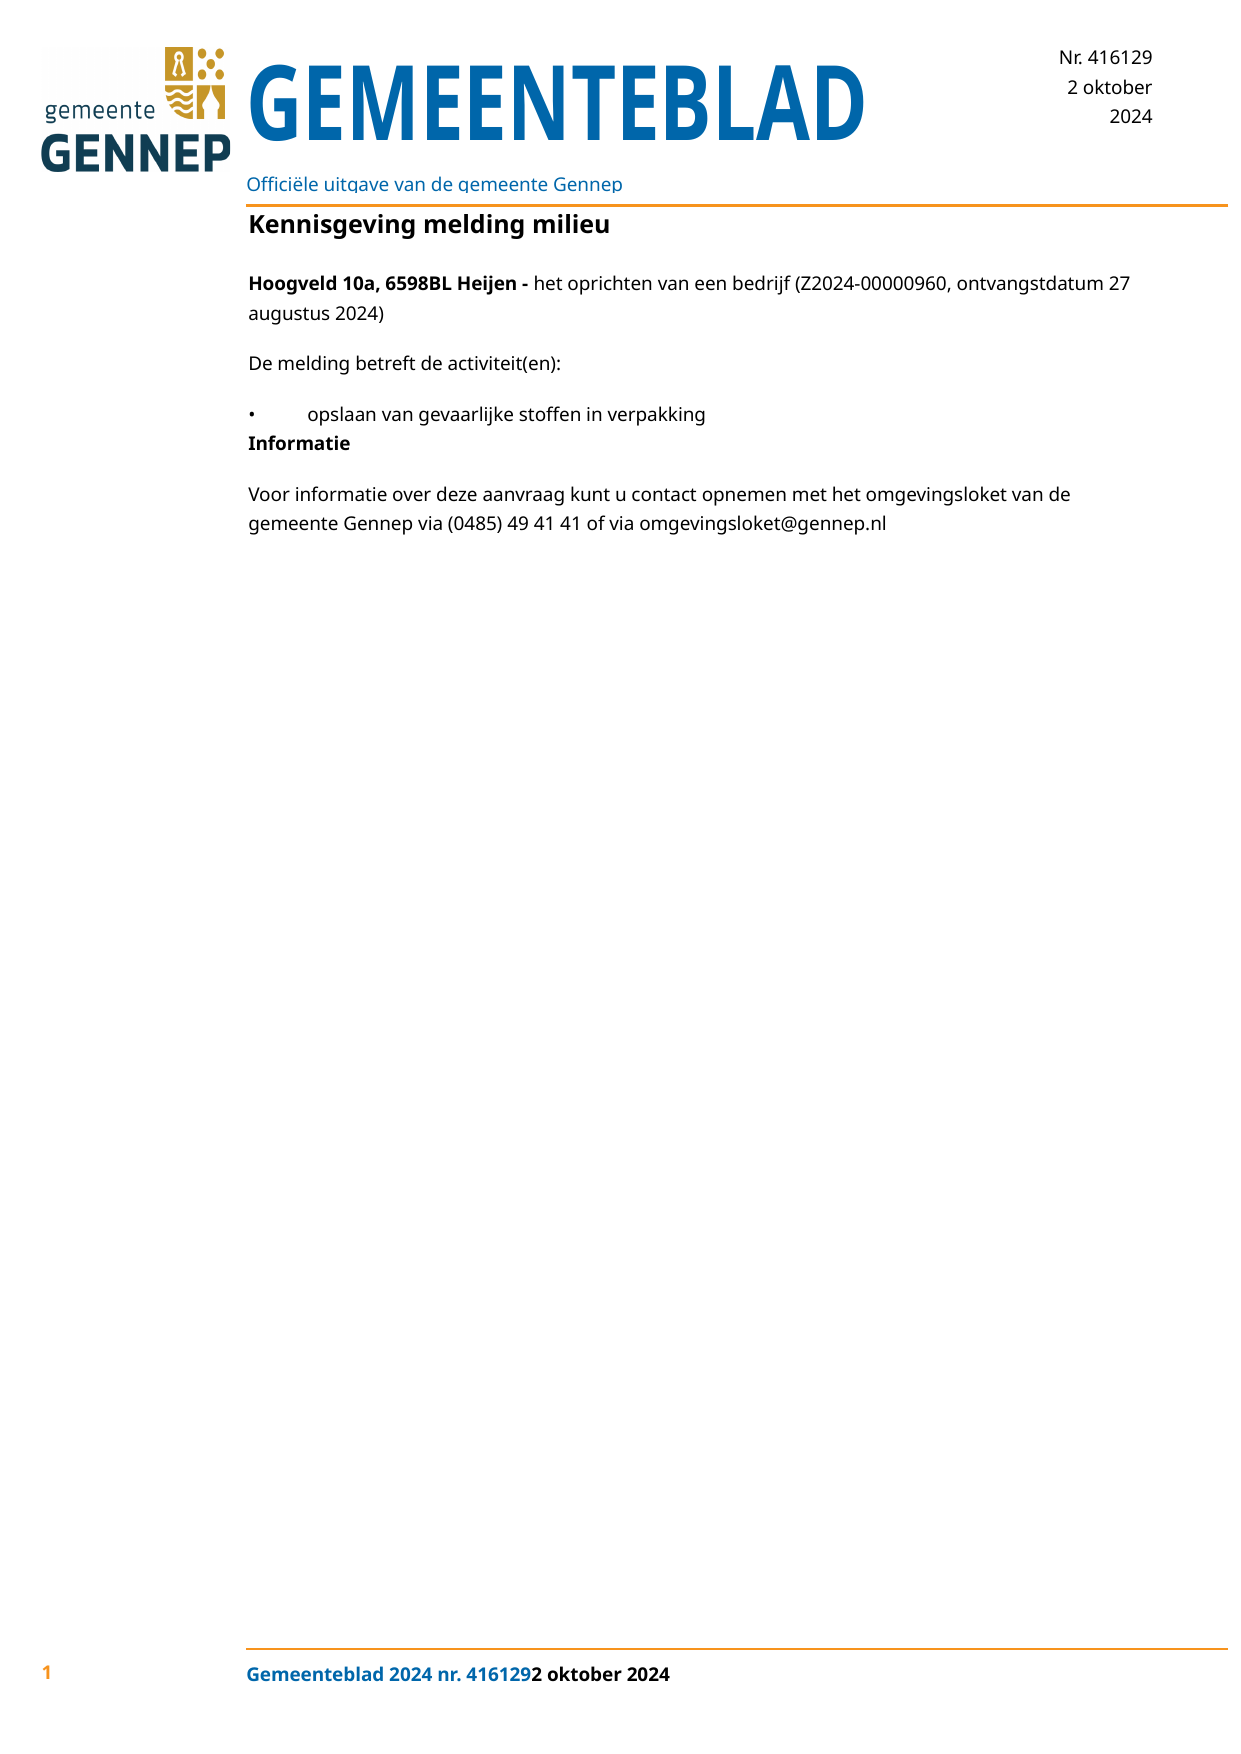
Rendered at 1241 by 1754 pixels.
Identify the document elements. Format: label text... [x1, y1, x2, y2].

text Kennisgeving melding milieu [248, 207, 1152, 241]
text Informatie [248, 430, 1152, 456]
text Hoogveld 10a, 6598BL Heijen - het oprichten van een bedrijf (Z2024-00000960, ontvangstdatum 27 augustus 2024) [248, 270, 1152, 326]
text De melding betreft de activiteit(en): [248, 350, 1152, 376]
text Voor informatie over deze aanvraag kunt u contact opnemen met het omgevingsloket van de gemeente Gennep via (0485) 49 41 41 of via omgevingsloket@gennep.nl [248, 481, 1152, 536]
picture [41, 47, 231, 172]
list opslaan van gevaarlijke stoffen in verpakking [248, 401, 1152, 426]
